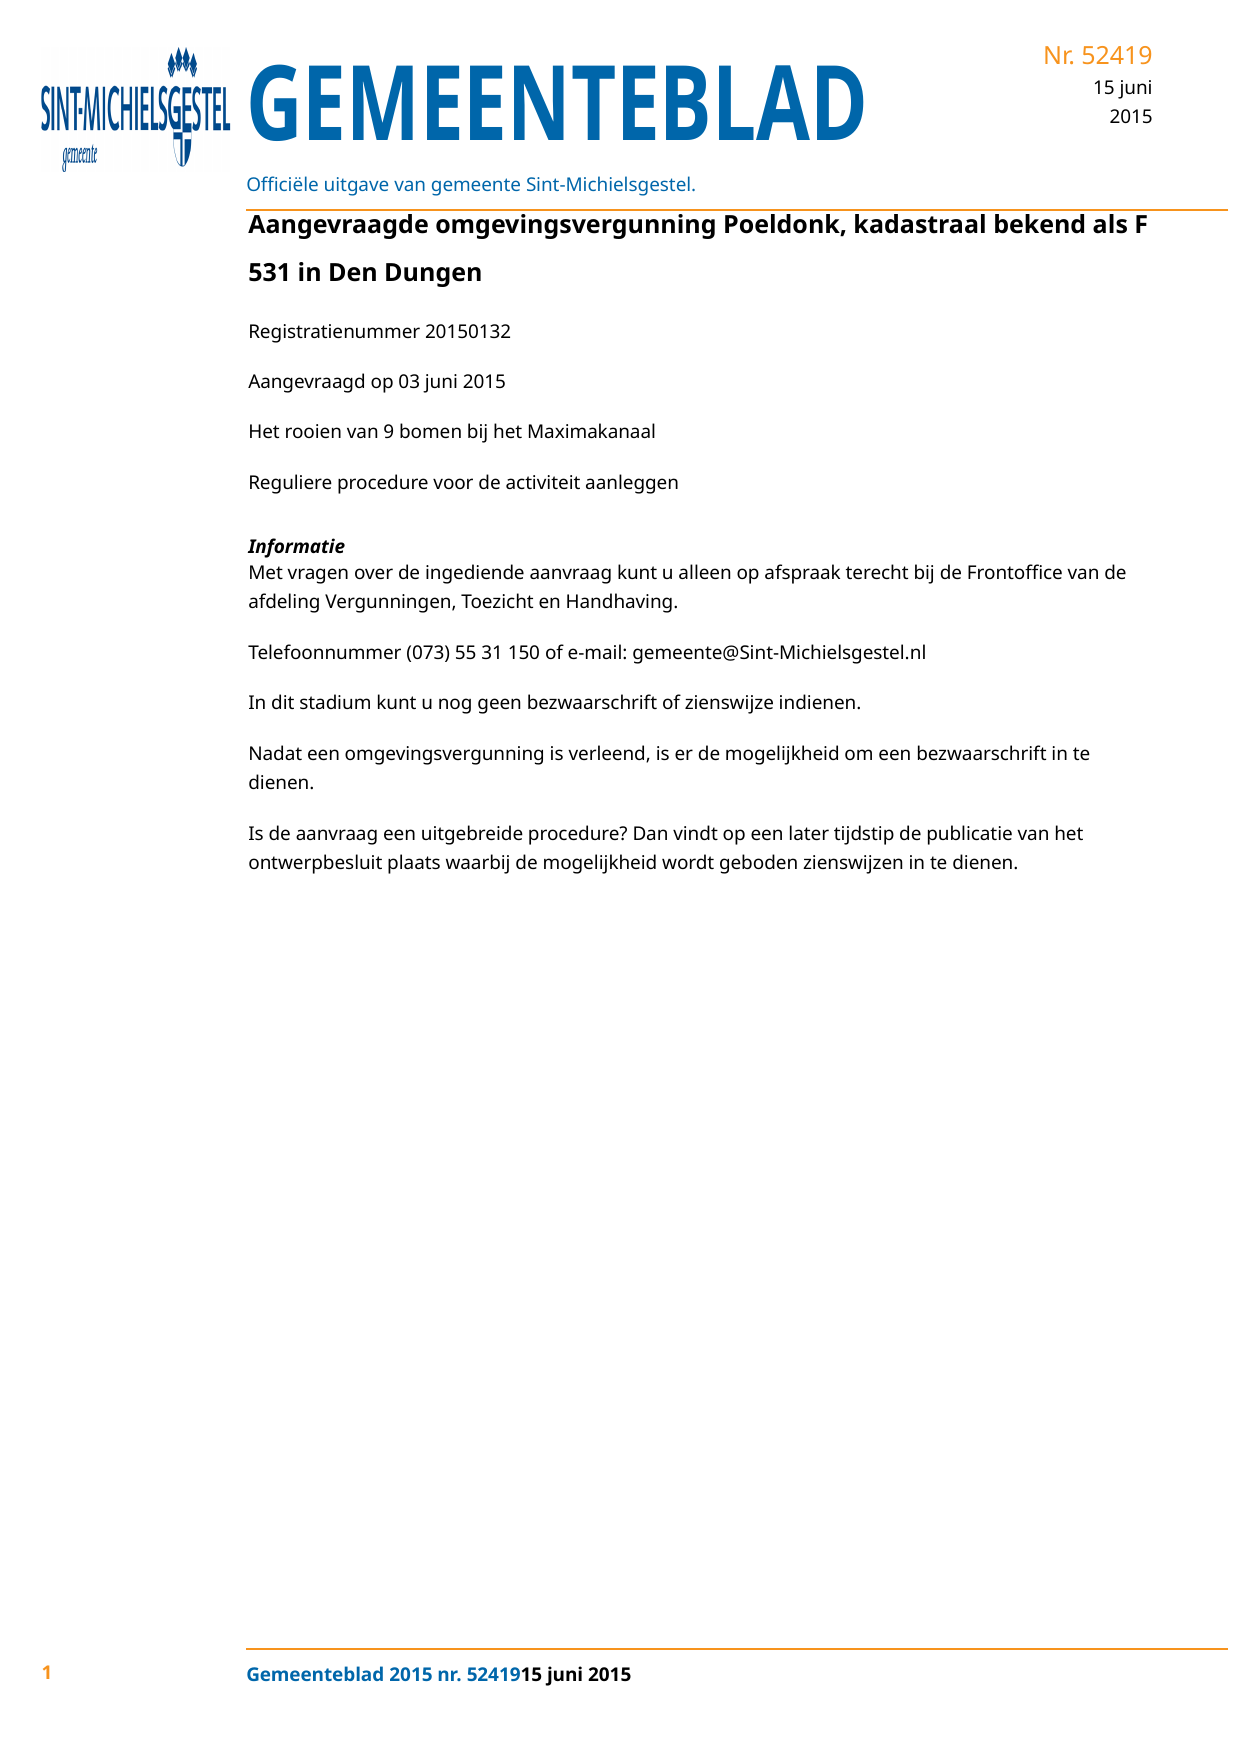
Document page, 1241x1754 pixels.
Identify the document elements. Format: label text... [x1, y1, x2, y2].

text Informatie [248, 533, 1152, 559]
text Telefoonnummer (073) 55 31 150 of e-mail: gemeente@Sint-Michielsgestel.nl [248, 639, 1152, 664]
text Aangevraagde omgevingsvergunning Poeldonk, kadastraal bekend als F 531 in Den Dungen [248, 211, 1152, 288]
text Registratienummer 20150132 [248, 318, 1152, 344]
text Aangevraagd op 03 juni 2015 [248, 368, 1152, 394]
text Reguliere procedure voor de activiteit aanleggen [248, 469, 1152, 495]
text Nadat een omgevingsvergunning is verleend, is er de mogelijkheid om een bezwaarschrift in te dienen. [248, 740, 1152, 795]
text In dit stadium kunt u nog geen bezwaarschrift of zienswijze indienen. [248, 689, 1152, 715]
picture [41, 47, 231, 172]
text Het rooien van 9 bomen bij het Maximakanaal [248, 419, 1152, 444]
text Met vragen over de ingediende aanvraag kunt u alleen op afspraak terecht bij de Frontoffice van de afdeling Vergunningen, Toezicht en Handhaving. [248, 559, 1152, 614]
text Is de aanvraag een uitgebreide procedure? Dan vindt op een later tijdstip de publicatie van het ontwerpbesluit plaats waarbij de mogelijkheid wordt geboden zienswijzen in te dienen. [248, 820, 1152, 875]
